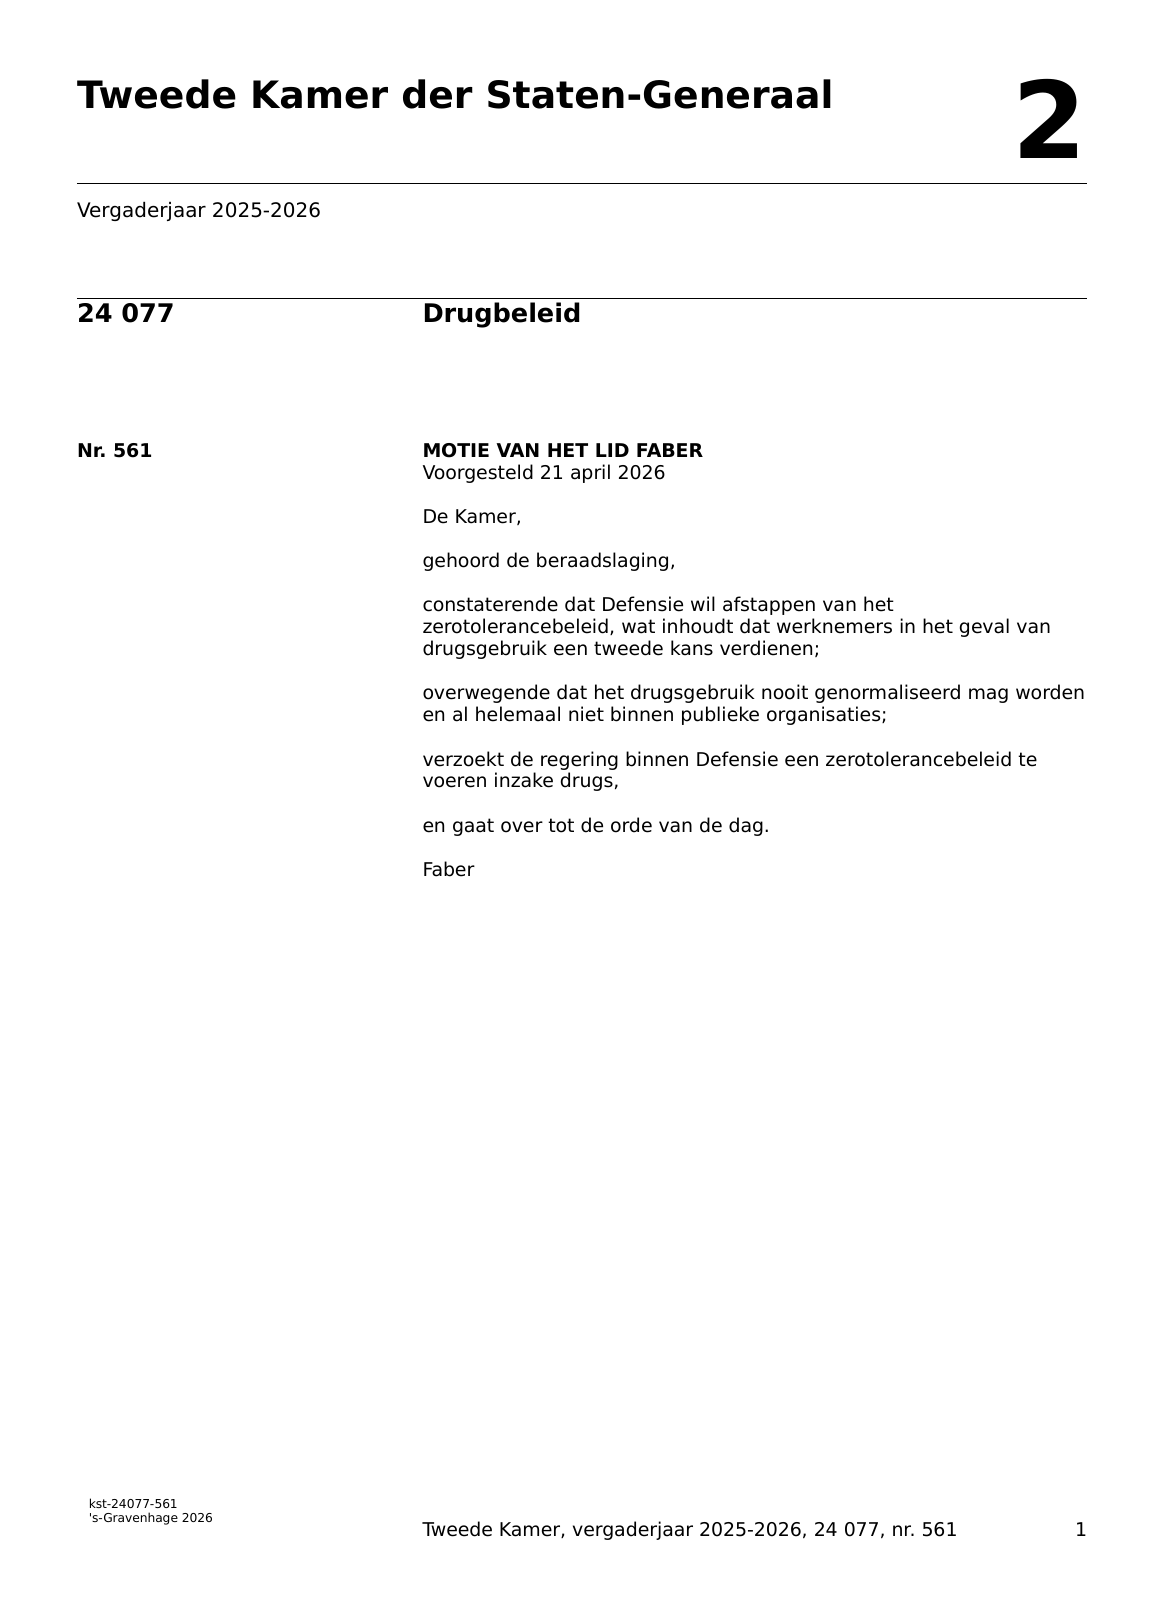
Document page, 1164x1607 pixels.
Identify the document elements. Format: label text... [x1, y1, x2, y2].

subtitle Nr. 561 MOTIE VAN HET LID FABER [77, 440, 1087, 462]
table_header 2 [886, 59, 1087, 183]
text kst-24077-561 [88, 1497, 323, 1511]
text verzoekt de regering binnen Defensie een zerotolerancebeleid te voeren inzake drugs, [422, 748, 1087, 792]
text overwegende dat het drugsgebruik nooit genormaliseerd mag worden en al helemaal niet binnen publieke organisaties; [422, 682, 1087, 726]
table_header Tweede Kamer der Staten-Generaal [77, 59, 886, 183]
table_cell Vergaderjaar 2025-2026 [77, 184, 1087, 298]
text en gaat over tot de orde van de dag. [422, 814, 1087, 837]
text Faber [422, 859, 1087, 881]
text De Kamer, [422, 506, 1087, 528]
text 's-Gravenhage 2026 [88, 1511, 323, 1525]
text constaterende dat Defensie wil afstappen van het zerotolerancebeleid, wat inhoudt dat werknemers in het geval van drugsgebruik een tweede kans verdienen; [422, 594, 1087, 660]
text gehoord de beraadslaging, [422, 550, 1087, 572]
subtitle 24 077 Drugbeleid [77, 299, 1087, 329]
text Voorgesteld 21 april 2026 [422, 462, 1087, 484]
